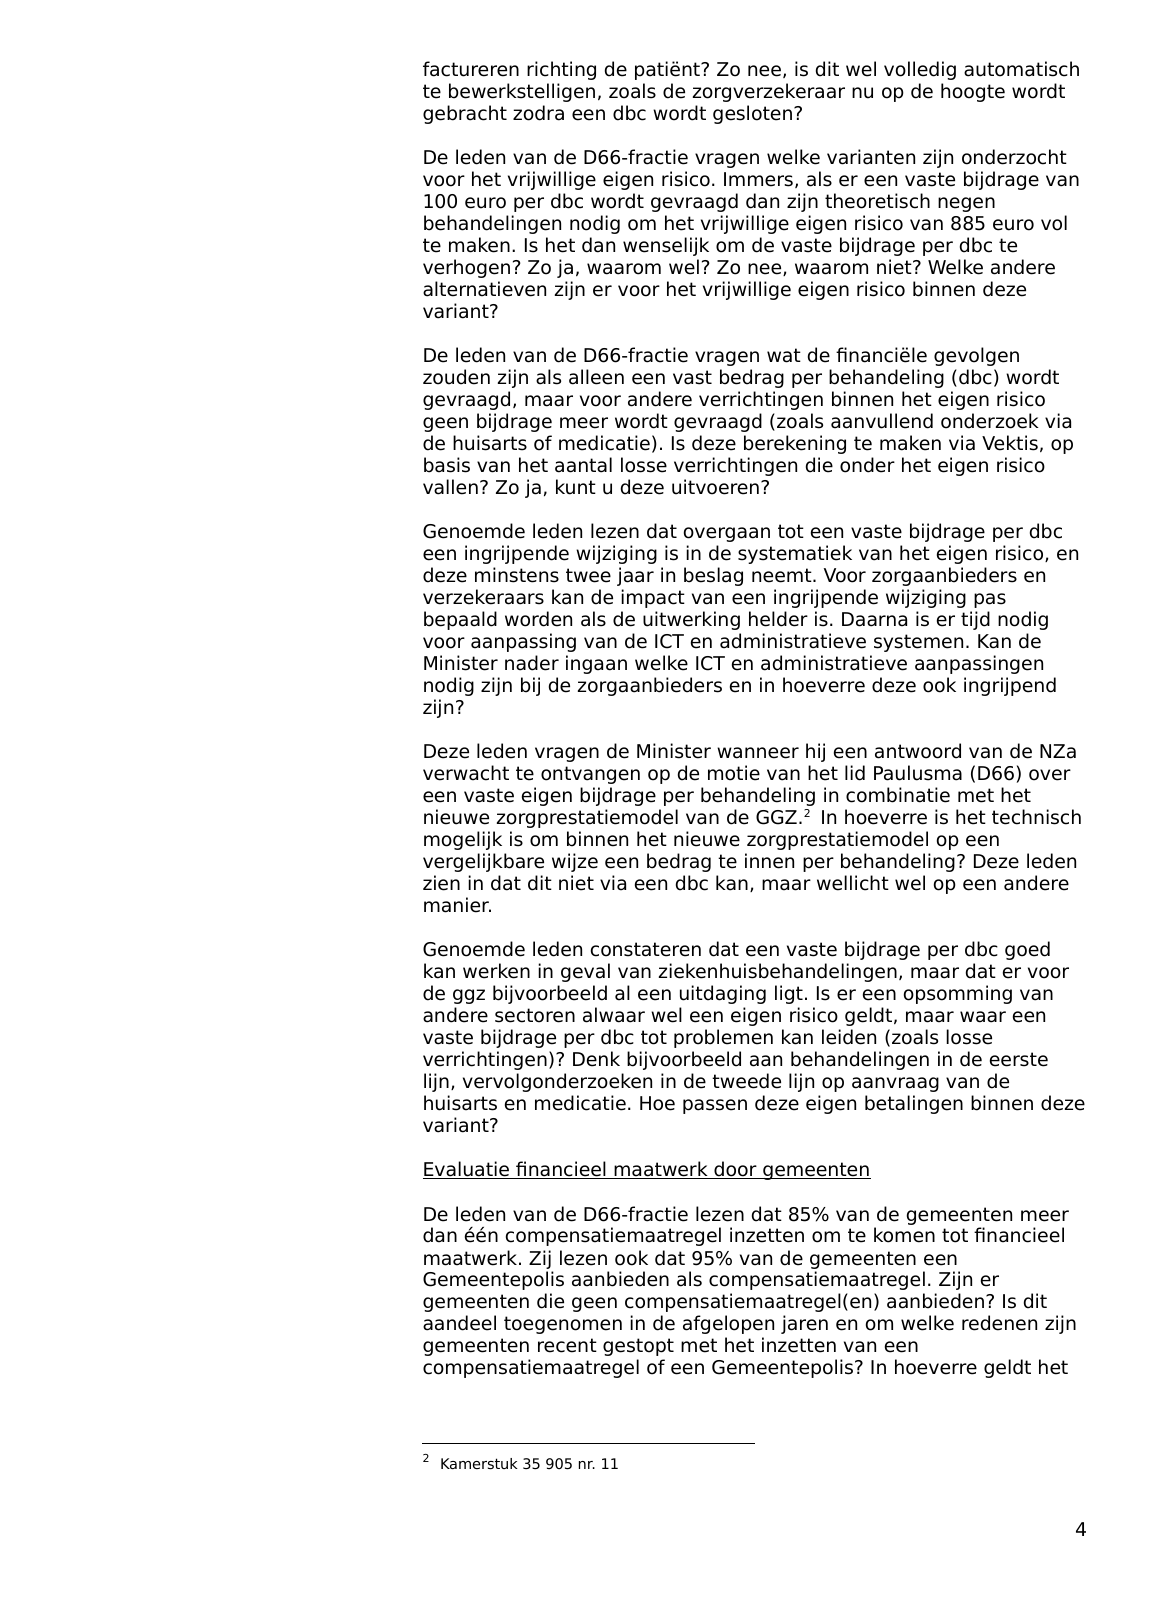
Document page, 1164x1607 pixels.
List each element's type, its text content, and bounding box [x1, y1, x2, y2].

subtitle Evaluatie financieel maatwerk door gemeenten [422, 1159, 1087, 1181]
text De leden van de D66-fractie lezen dat 85% van de gemeenten meer dan één compensatiemaatregel inzetten om te komen tot financieel maatwerk. Zij lezen ook dat 95% van de gemeenten een Gemeentepolis aanbieden als compensatiemaatregel. Zijn er gemeenten die geen compensatiemaatregel(en) aanbieden? Is dit aandeel toegenomen in de afgelopen jaren en om welke redenen zijn gemeenten recent gestopt met het inzetten van een compensatiemaatregel of een Gemeentepolis? In hoeverre geldt het [422, 1203, 1087, 1379]
text Deze leden vragen de Minister wanneer hij een antwoord van de NZa verwacht te ontvangen op de motie van het lid Paulusma (D66) over een vaste eigen bijdrage per behandeling in combinatie met het nieuwe zorgprestatiemodel van de GGZ. In hoeverre is het technisch mogelijk is om binnen het nieuwe zorgprestatiemodel op een vergelijkbare wijze een bedrag te innen per behandeling? Deze leden zien in dat dit niet via een dbc kan, maar wellicht wel op een andere manier. [422, 741, 1087, 917]
text factureren richting de patiënt? Zo nee, is dit wel volledig automatisch te bewerkstelligen, zoals de zorgverzekeraar nu op de hoogte wordt gebracht zodra een dbc wordt gesloten? [422, 59, 1087, 125]
text Genoemde leden lezen dat overgaan tot een vaste bijdrage per dbc een ingrijpende wijziging is in de systematiek van het eigen risico, en deze minstens twee jaar in beslag neemt. Voor zorgaanbieders en verzekeraars kan de impact van een ingrijpende wijziging pas bepaald worden als de uitwerking helder is. Daarna is er tijd nodig voor aanpassing van de ICT en administratieve systemen. Kan de Minister nader ingaan welke ICT en administratieve aanpassingen nodig zijn bij de zorgaanbieders en in hoeverre deze ook ingrijpend zijn? [422, 521, 1087, 719]
text De leden van de D66-fractie vragen welke varianten zijn onderzocht voor het vrijwillige eigen risico. Immers, als er een vaste bijdrage van 100 euro per dbc wordt gevraagd dan zijn theoretisch negen behandelingen nodig om het vrijwillige eigen risico van 885 euro vol te maken. Is het dan wenselijk om de vaste bijdrage per dbc te verhogen? Zo ja, waarom wel? Zo nee, waarom niet? Welke andere alternatieven zijn er voor het vrijwillige eigen risico binnen deze variant? [422, 147, 1087, 323]
text Genoemde leden constateren dat een vaste bijdrage per dbc goed kan werken in geval van ziekenhuisbehandelingen, maar dat er voor de ggz bijvoorbeeld al een uitdaging ligt. Is er een opsomming van andere sectoren alwaar wel een eigen risico geldt, maar waar een vaste bijdrage per dbc tot problemen kan leiden (zoals losse verrichtingen)? Denk bijvoorbeeld aan behandelingen in de eerste lijn, vervolgonderzoeken in de tweede lijn op aanvraag van de huisarts en medicatie. Hoe passen deze eigen betalingen binnen deze variant? [422, 939, 1087, 1137]
text De leden van de D66-fractie vragen wat de financiële gevolgen zouden zijn als alleen een vast bedrag per behandeling (dbc) wordt gevraagd, maar voor andere verrichtingen binnen het eigen risico geen bijdrage meer wordt gevraagd (zoals aanvullend onderzoek via de huisarts of medicatie). Is deze berekening te maken via Vektis, op basis van het aantal losse verrichtingen die onder het eigen risico vallen? Zo ja, kunt u deze uitvoeren? [422, 345, 1087, 499]
text Kamerstuk 35 905 nr. 11 [422, 1452, 1087, 1474]
